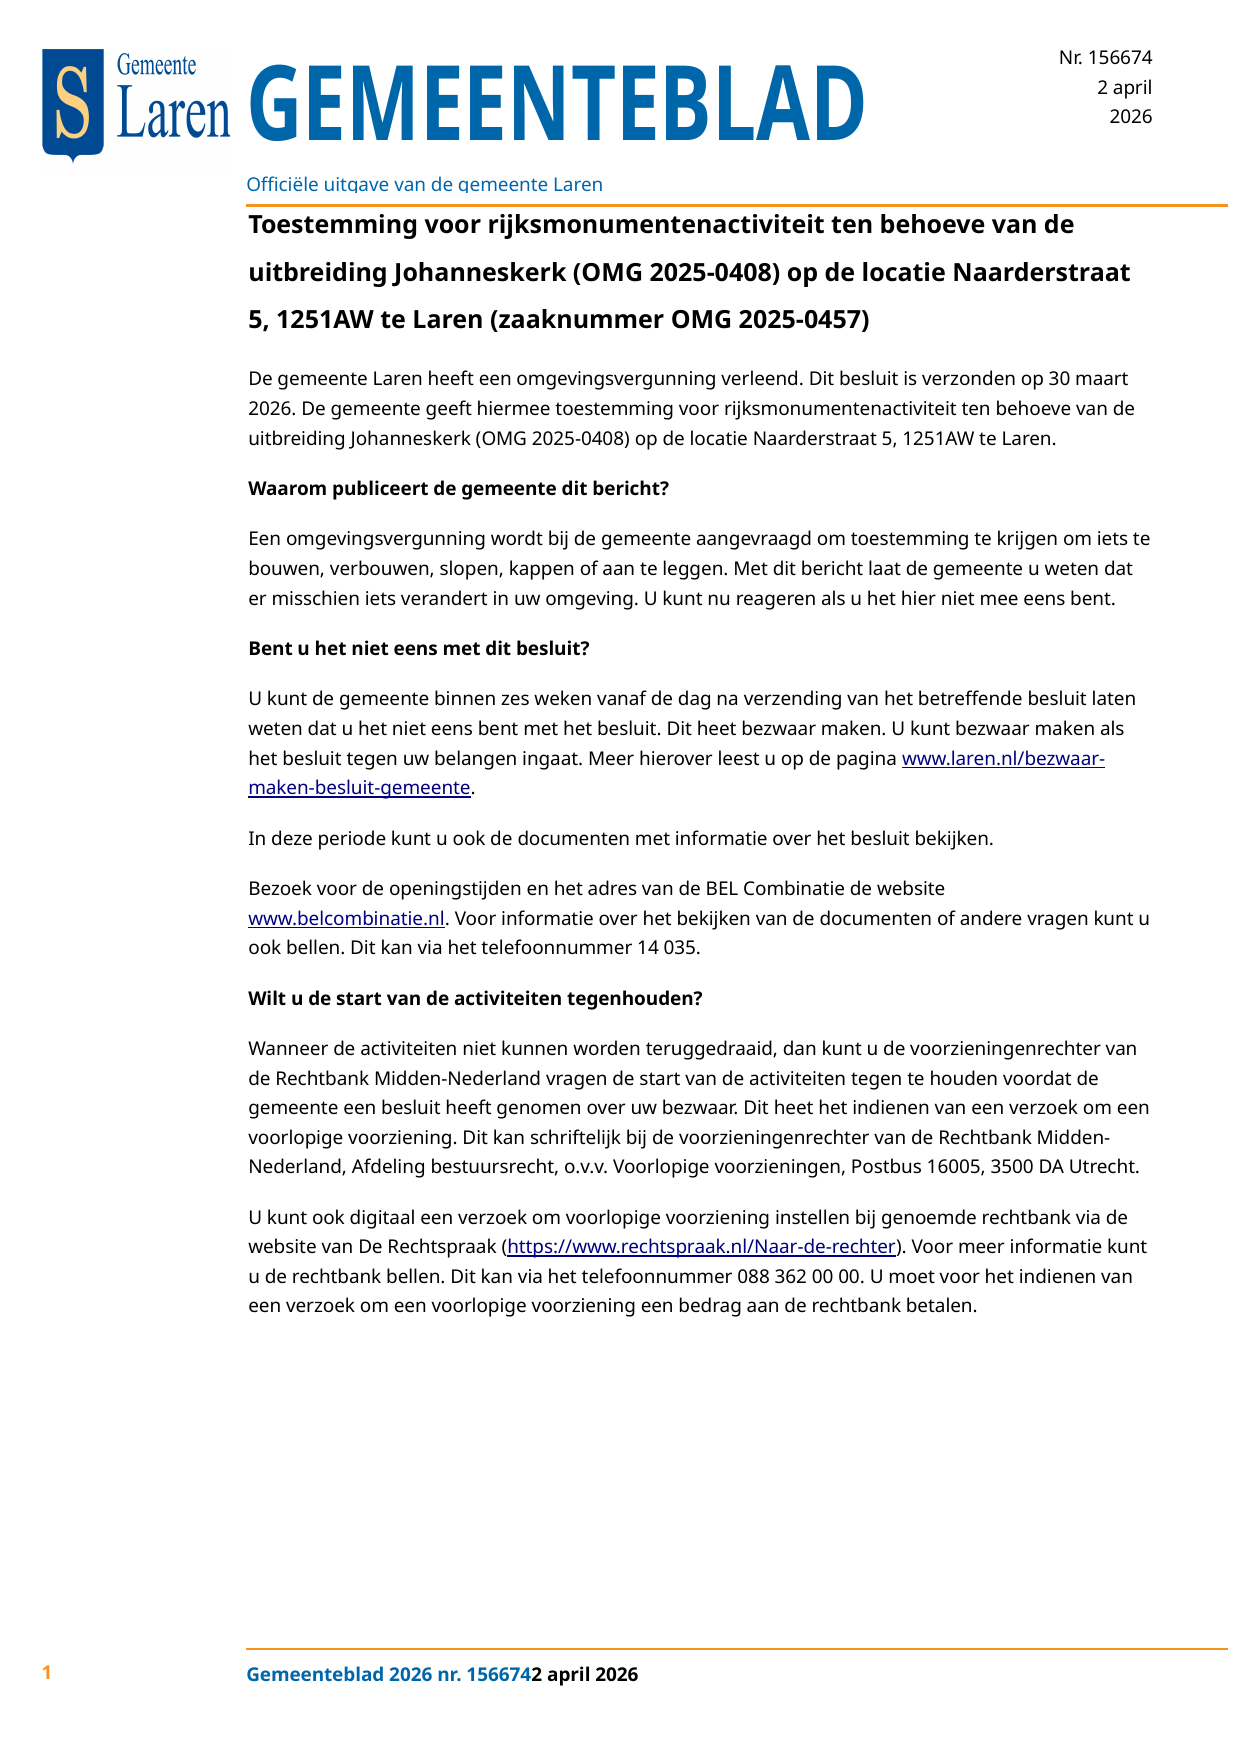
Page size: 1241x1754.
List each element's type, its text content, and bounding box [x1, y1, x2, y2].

text U kunt ook digitaal een verzoek om voorlopige voorziening instellen bij genoemde rechtbank via de website van De Rechtspraak (https://www.rechtspraak.nl/Naar-de-rechter). Voor meer informatie kunt u de rechtbank bellen. Dit kan via het telefoonnummer 088 362 00 00. U moet voor het indienen van een verzoek om een voorlopige voorziening een bedrag aan de rechtbank betalen. [248, 1204, 1152, 1318]
picture [41, 47, 231, 172]
text In deze periode kunt u ook de documenten met informatie over het besluit bekijken. [248, 825, 1152, 850]
text Bent u het niet eens met dit besluit? [248, 635, 1152, 661]
text Een omgevingsvergunning wordt bij de gemeente aangevraagd om toestemming te krijgen om iets te bouwen, verbouwen, slopen, kappen of aan te leggen. Met dit bericht laat de gemeente u weten dat er misschien iets verandert in uw omgeving. U kunt nu reageren als u het hier niet mee eens bent. [248, 526, 1152, 610]
text Waarom publiceert de gemeente dit bericht? [248, 475, 1152, 501]
text Wilt u de start van de activiteiten tegenhouden? [248, 985, 1152, 1010]
text Toestemming voor rijksmonumentenactiviteit ten behoeve van de uitbreiding Johanneskerk (OMG 2025-0408) op de locatie Naarderstraat 5, 1251AW te Laren (zaaknummer OMG 2025-0457) [248, 207, 1152, 336]
text De gemeente Laren heeft een omgevingsvergunning verleend. Dit besluit is verzonden op 30 maart 2026. De gemeente geeft hiermee toestemming voor rijksmonumentenactiviteit ten behoeve van de uitbreiding Johanneskerk (OMG 2025-0408) op de locatie Naarderstraat 5, 1251AW te Laren. [248, 366, 1152, 450]
text U kunt de gemeente binnen zes weken vanaf de dag na verzending van het betreffende besluit laten weten dat u het niet eens bent met het besluit. Dit heet bezwaar maken. U kunt bezwaar maken als het besluit tegen uw belangen ingaat. Meer hierover leest u op de pagina www.laren.nl/bezwaar-maken-besluit-gemeente. [248, 686, 1152, 800]
text Bezoek voor de openingstijden en het adres van de BEL Combinatie de website www.belcombinatie.nl. Voor informatie over het bekijken van de documenten of andere vragen kunt u ook bellen. Dit kan via het telefoonnummer 14 035. [248, 875, 1152, 960]
text Wanneer de activiteiten niet kunnen worden teruggedraaid, dan kunt u de voorzieningenrechter van de Rechtbank Midden-Nederland vragen de start van de activiteiten tegen te houden voordat de gemeente een besluit heeft genomen over uw bezwaar. Dit heet het indienen van een verzoek om een voorlopige voorziening. Dit kan schriftelijk bij de voorzieningenrechter van de Rechtbank Midden-Nederland, Afdeling bestuursrecht, o.v.v. Voorlopige voorzieningen, Postbus 16005, 3500 DA Utrecht. [248, 1035, 1152, 1179]
